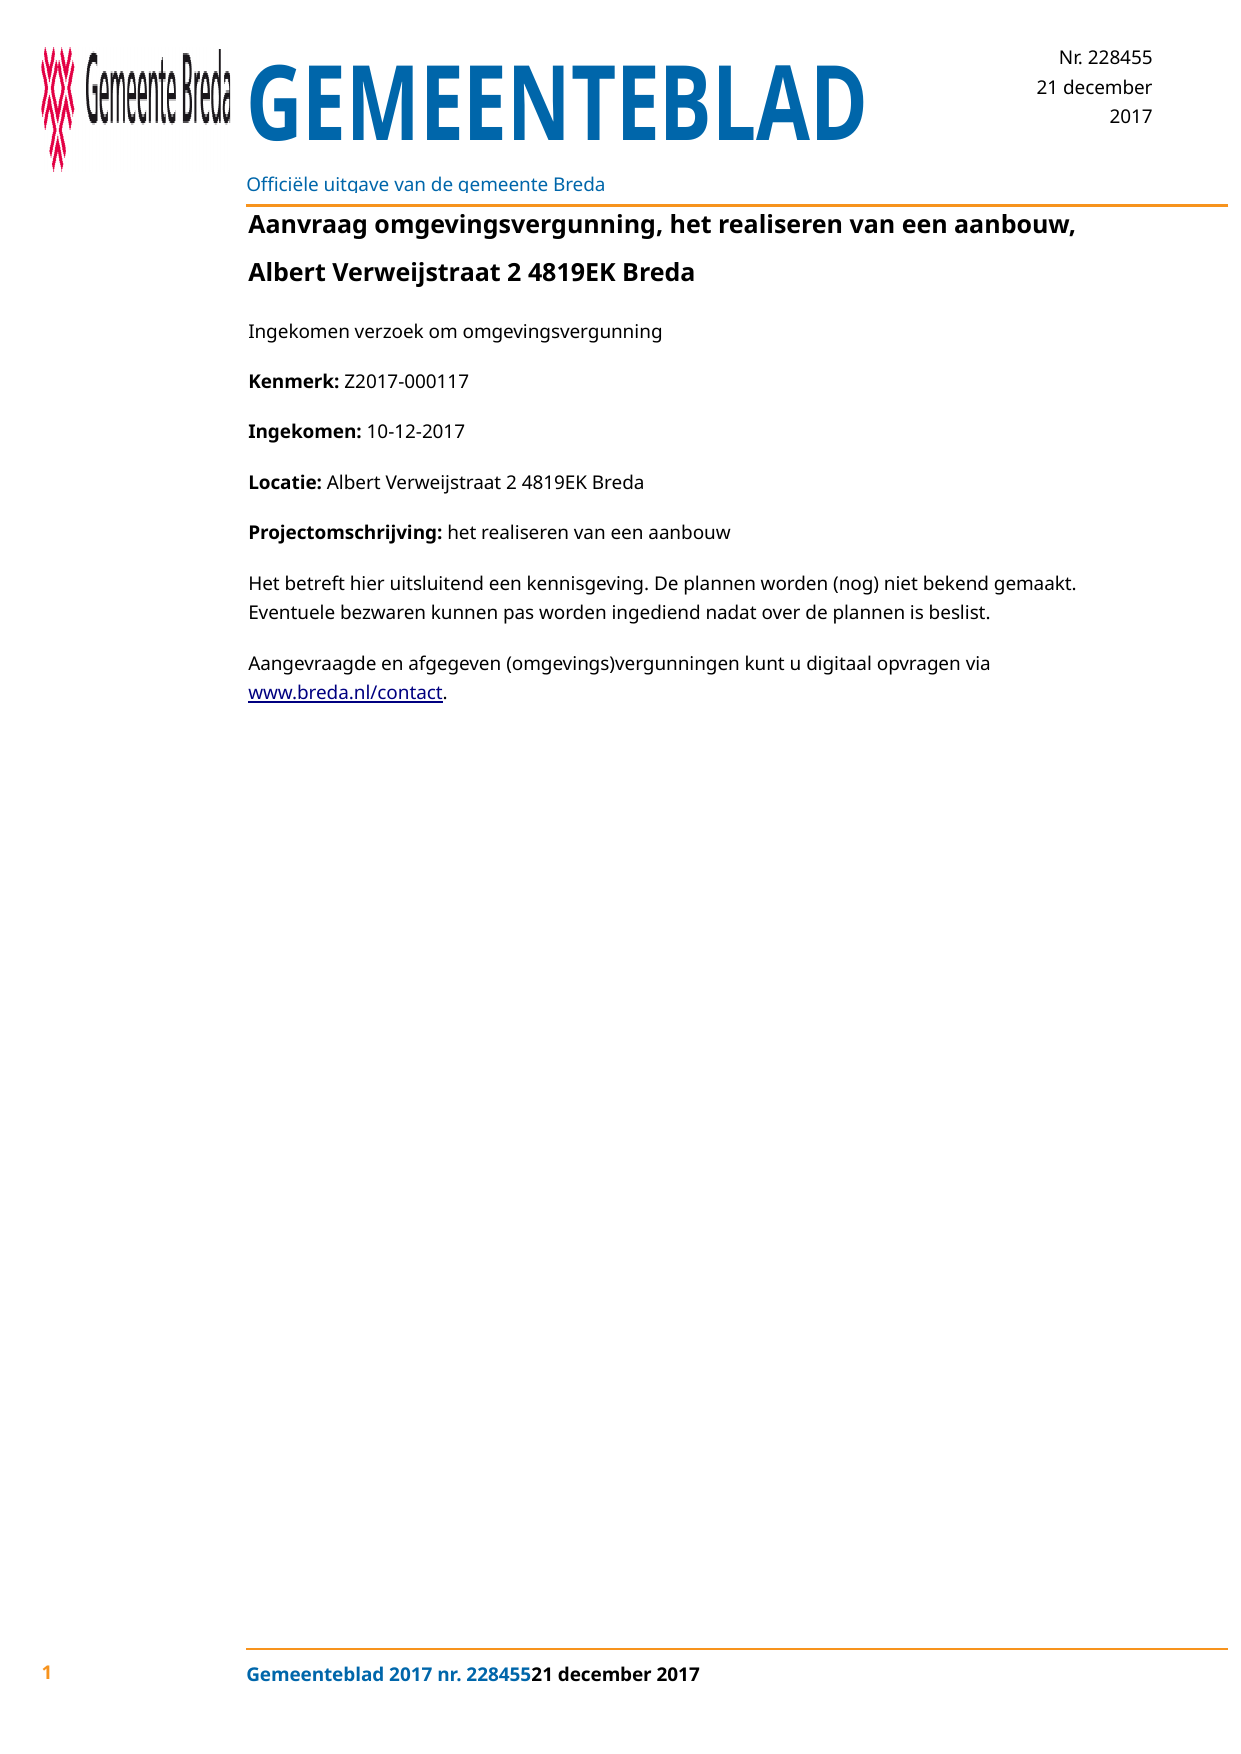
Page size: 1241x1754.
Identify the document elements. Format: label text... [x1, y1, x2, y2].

text Ingekomen verzoek om omgevingsvergunning [248, 318, 1152, 344]
text Aanvraag omgevingsvergunning, het realiseren van een aanbouw, Albert Verweijstraat 2 4819EK Breda [248, 207, 1152, 288]
text Kenmerk: Z2017-000117 [248, 368, 1152, 394]
text Locatie: Albert Verweijstraat 2 4819EK Breda [248, 469, 1152, 495]
text Ingekomen: 10-12-2017 [248, 419, 1152, 444]
picture [41, 47, 231, 172]
text Het betreft hier uitsluitend een kennisgeving. De plannen worden (nog) niet bekend gemaakt. Eventuele bezwaren kunnen pas worden ingediend nadat over de plannen is beslist. [248, 570, 1152, 625]
text Projectomschrijving: het realiseren van een aanbouw [248, 519, 1152, 545]
text Aangevraagde en afgegeven (omgevings)vergunningen kunt u digitaal opvragen via www.breda.nl/contact. [248, 650, 1152, 705]
